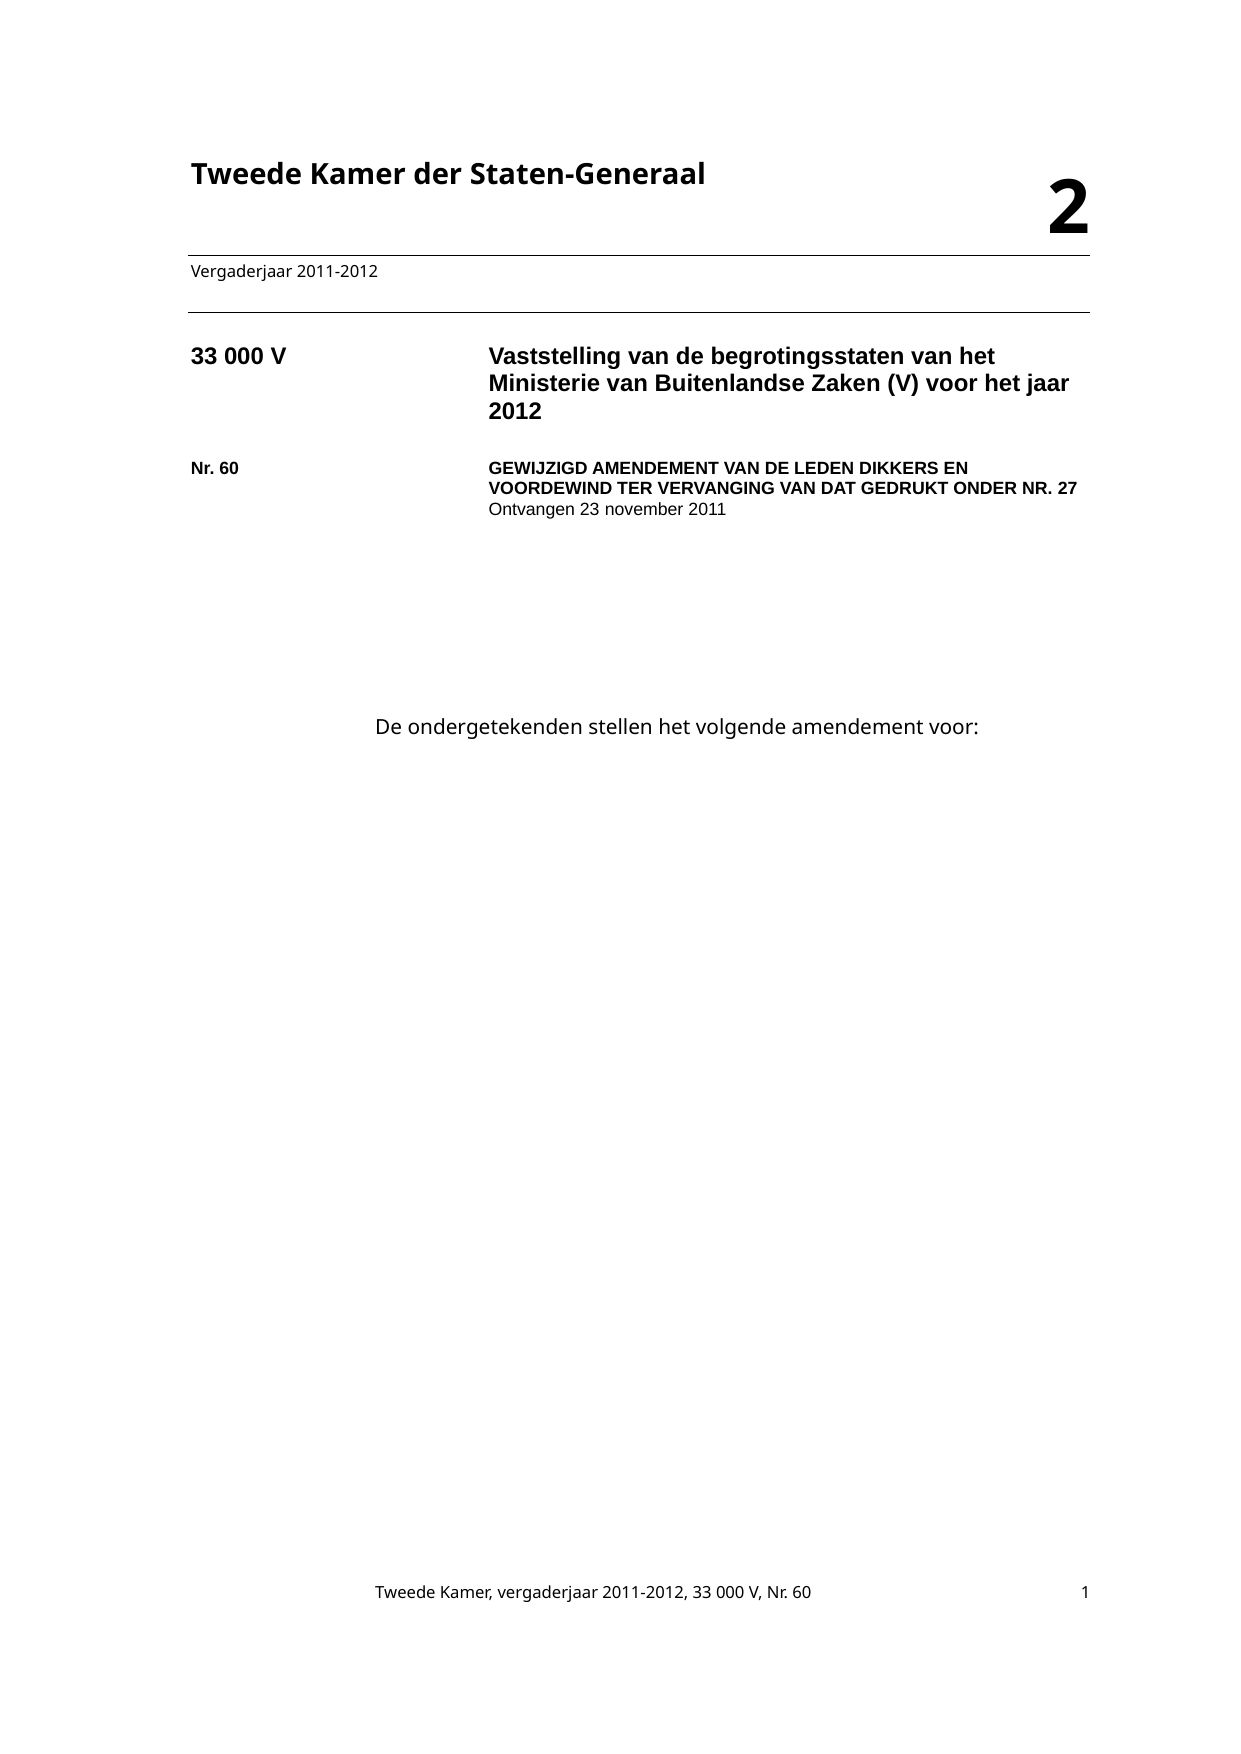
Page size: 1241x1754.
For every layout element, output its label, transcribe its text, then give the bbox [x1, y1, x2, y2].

table_cell Nr. 60 [188, 455, 485, 594]
table_cell [188, 313, 485, 339]
table_header 2 [910, 150, 1090, 255]
table_cell 33 000 V [188, 339, 485, 454]
table_cell GEWIJZIGD AMENDEMENT VAN DE LEDEN DIKKERS EN VOORDEWIND TER VERVANGING VAN DAT GEDRUKT ONDER NR. 27 Ontvangen 23 november 2011 [485, 455, 1090, 594]
table_header Tweede Kamer der Staten-Generaal [188, 150, 909, 255]
table_cell [485, 313, 1090, 339]
table_cell Vergaderjaar 2011-2012 [188, 256, 485, 312]
text De ondergetekenden stellen het volgende amendement voor: [375, 712, 1090, 741]
table_cell [485, 256, 1090, 312]
table_cell Vaststelling van de begrotingsstaten van het Ministerie van Buitenlandse Zaken (V) voor het jaar 2012 [485, 339, 1090, 454]
